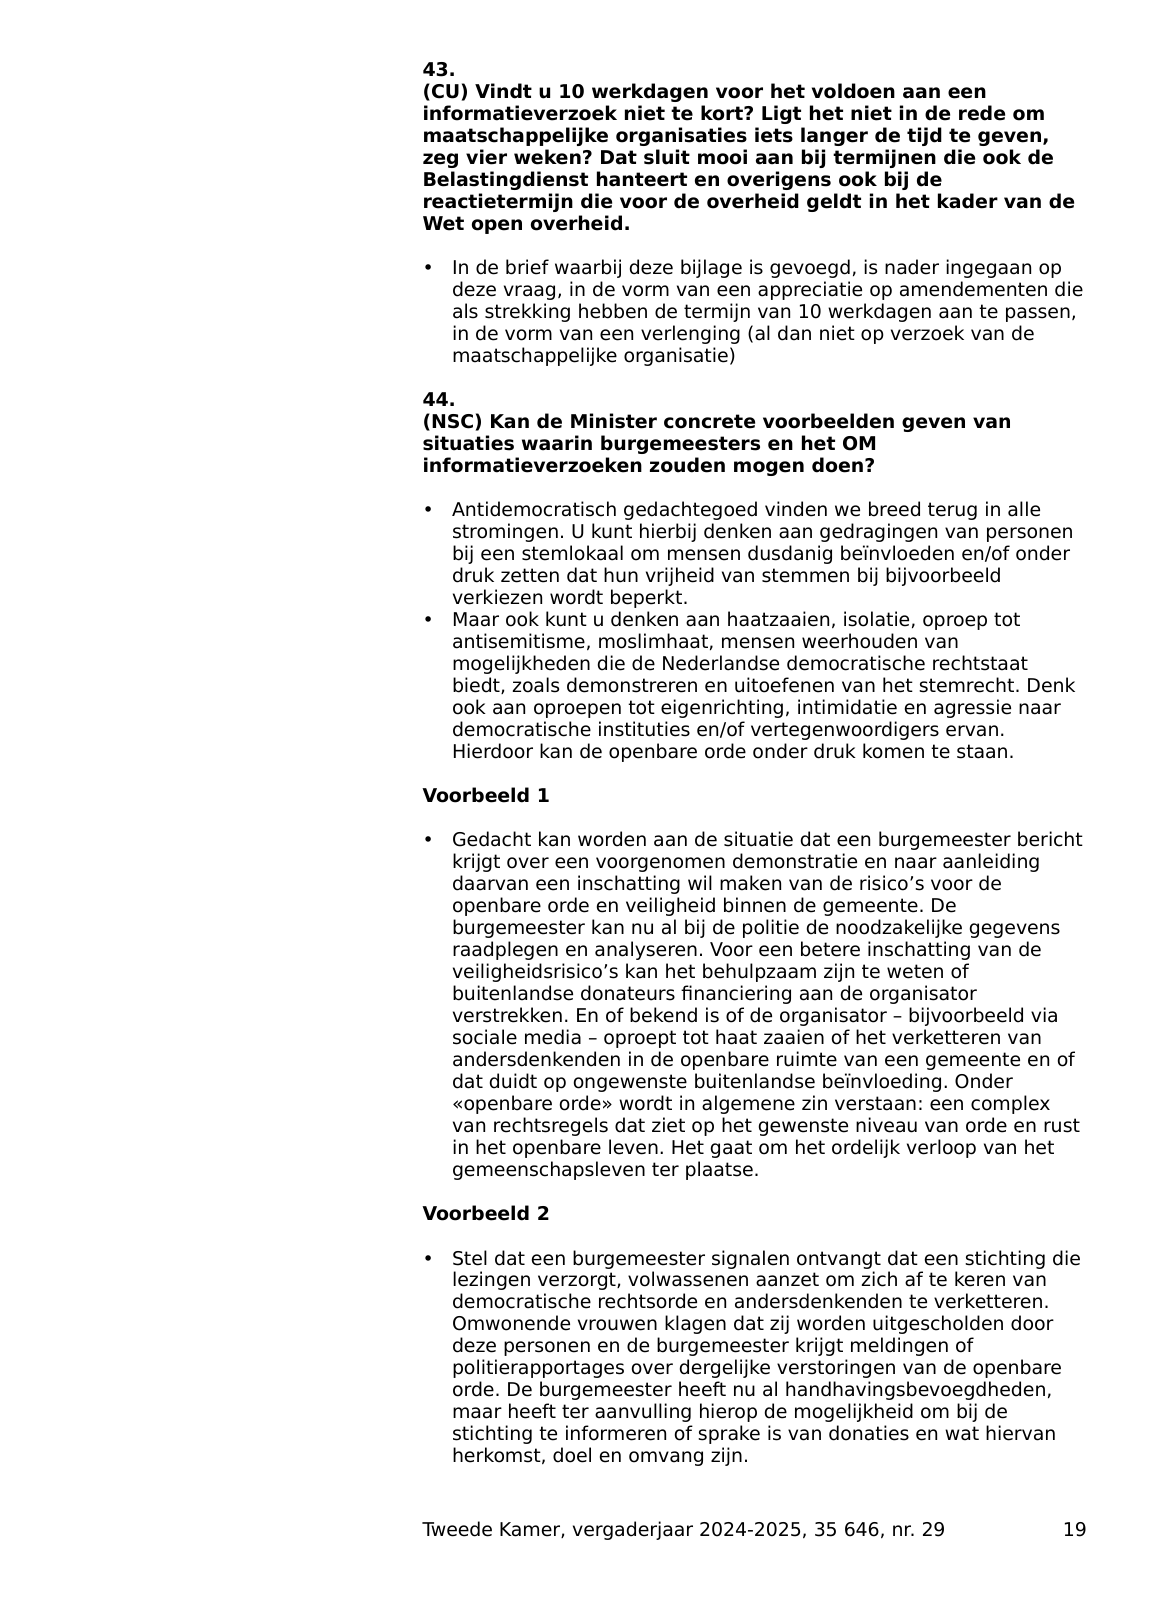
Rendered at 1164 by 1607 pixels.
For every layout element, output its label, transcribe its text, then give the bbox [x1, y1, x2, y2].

text • Maar ook kunt u denken aan haatzaaien, isolatie, oproep tot antisemitisme, moslimhaat, mensen weerhouden van mogelijkheden die de Nederlandse democratische rechtstaat biedt, zoals demonstreren en uitoefenen van het stemrecht. Denk ook aan oproepen tot eigenrichting, intimidatie en agressie naar democratische instituties en/of vertegenwoordigers ervan. Hierdoor kan de openbare orde onder druk komen te staan. [422, 609, 1087, 763]
text 43. [422, 59, 1087, 81]
subtitle Voorbeeld 1 [422, 785, 1087, 807]
subtitle Voorbeeld 2 [422, 1203, 1087, 1225]
text • Stel dat een burgemeester signalen ontvangt dat een stichting die lezingen verzorgt, volwassenen aanzet om zich af te keren van democratische rechtsorde en andersdenkenden te verketteren. Omwonende vrouwen klagen dat zij worden uitgescholden door deze personen en de burgemeester krijgt meldingen of politierapportages over dergelijke verstoringen van de openbare orde. De burgemeester heeft nu al handhavingsbevoegdheden, maar heeft ter aanvulling hierop de mogelijkheid om bij de stichting te informeren of sprake is van donaties en wat hiervan herkomst, doel en omvang zijn. [422, 1247, 1087, 1467]
text • Gedacht kan worden aan de situatie dat een burgemeester bericht krijgt over een voorgenomen demonstratie en naar aanleiding daarvan een inschatting wil maken van de risico’s voor de openbare orde en veiligheid binnen de gemeente. De burgemeester kan nu al bij de politie de noodzakelijke gegevens raadplegen en analyseren. Voor een betere inschatting van de veiligheidsrisico’s kan het behulpzaam zijn te weten of buitenlandse donateurs financiering aan de organisator verstrekken. En of bekend is of de organisator – bijvoorbeeld via sociale media – oproept tot haat zaaien of het verketteren van andersdenkenden in de openbare ruimte van een gemeente en of dat duidt op ongewenste buitenlandse beïnvloeding. Onder «openbare orde» wordt in algemene zin verstaan: een complex van rechtsregels dat ziet op het gewenste niveau van orde en rust in het openbare leven. Het gaat om het ordelijk verloop van het gemeenschapsleven ter plaatse. [422, 829, 1087, 1181]
text • Antidemocratisch gedachtegoed vinden we breed terug in alle stromingen. U kunt hierbij denken aan gedragingen van personen bij een stemlokaal om mensen dusdanig beïnvloeden en/of onder druk zetten dat hun vrijheid van stemmen bij bijvoorbeeld verkiezen wordt beperkt. [422, 499, 1087, 609]
text (NSC) Kan de Minister concrete voorbeelden geven van situaties waarin burgemeesters en het OM informatieverzoeken zouden mogen doen? [422, 411, 1087, 477]
text • In de brief waarbij deze bijlage is gevoegd, is nader ingegaan op deze vraag, in de vorm van een appreciatie op amendementen die als strekking hebben de termijn van 10 werkdagen aan te passen, in de vorm van een verlenging (al dan niet op verzoek van de maatschappelijke organisatie) [422, 257, 1087, 367]
text (CU) Vindt u 10 werkdagen voor het voldoen aan een informatieverzoek niet te kort? Ligt het niet in de rede om maatschappelijke organisaties iets langer de tijd te geven, zeg vier weken? Dat sluit mooi aan bij termijnen die ook de Belastingdienst hanteert en overigens ook bij de reactietermijn die voor de overheid geldt in het kader van de Wet open overheid. [422, 81, 1087, 235]
text 44. [422, 389, 1087, 411]
